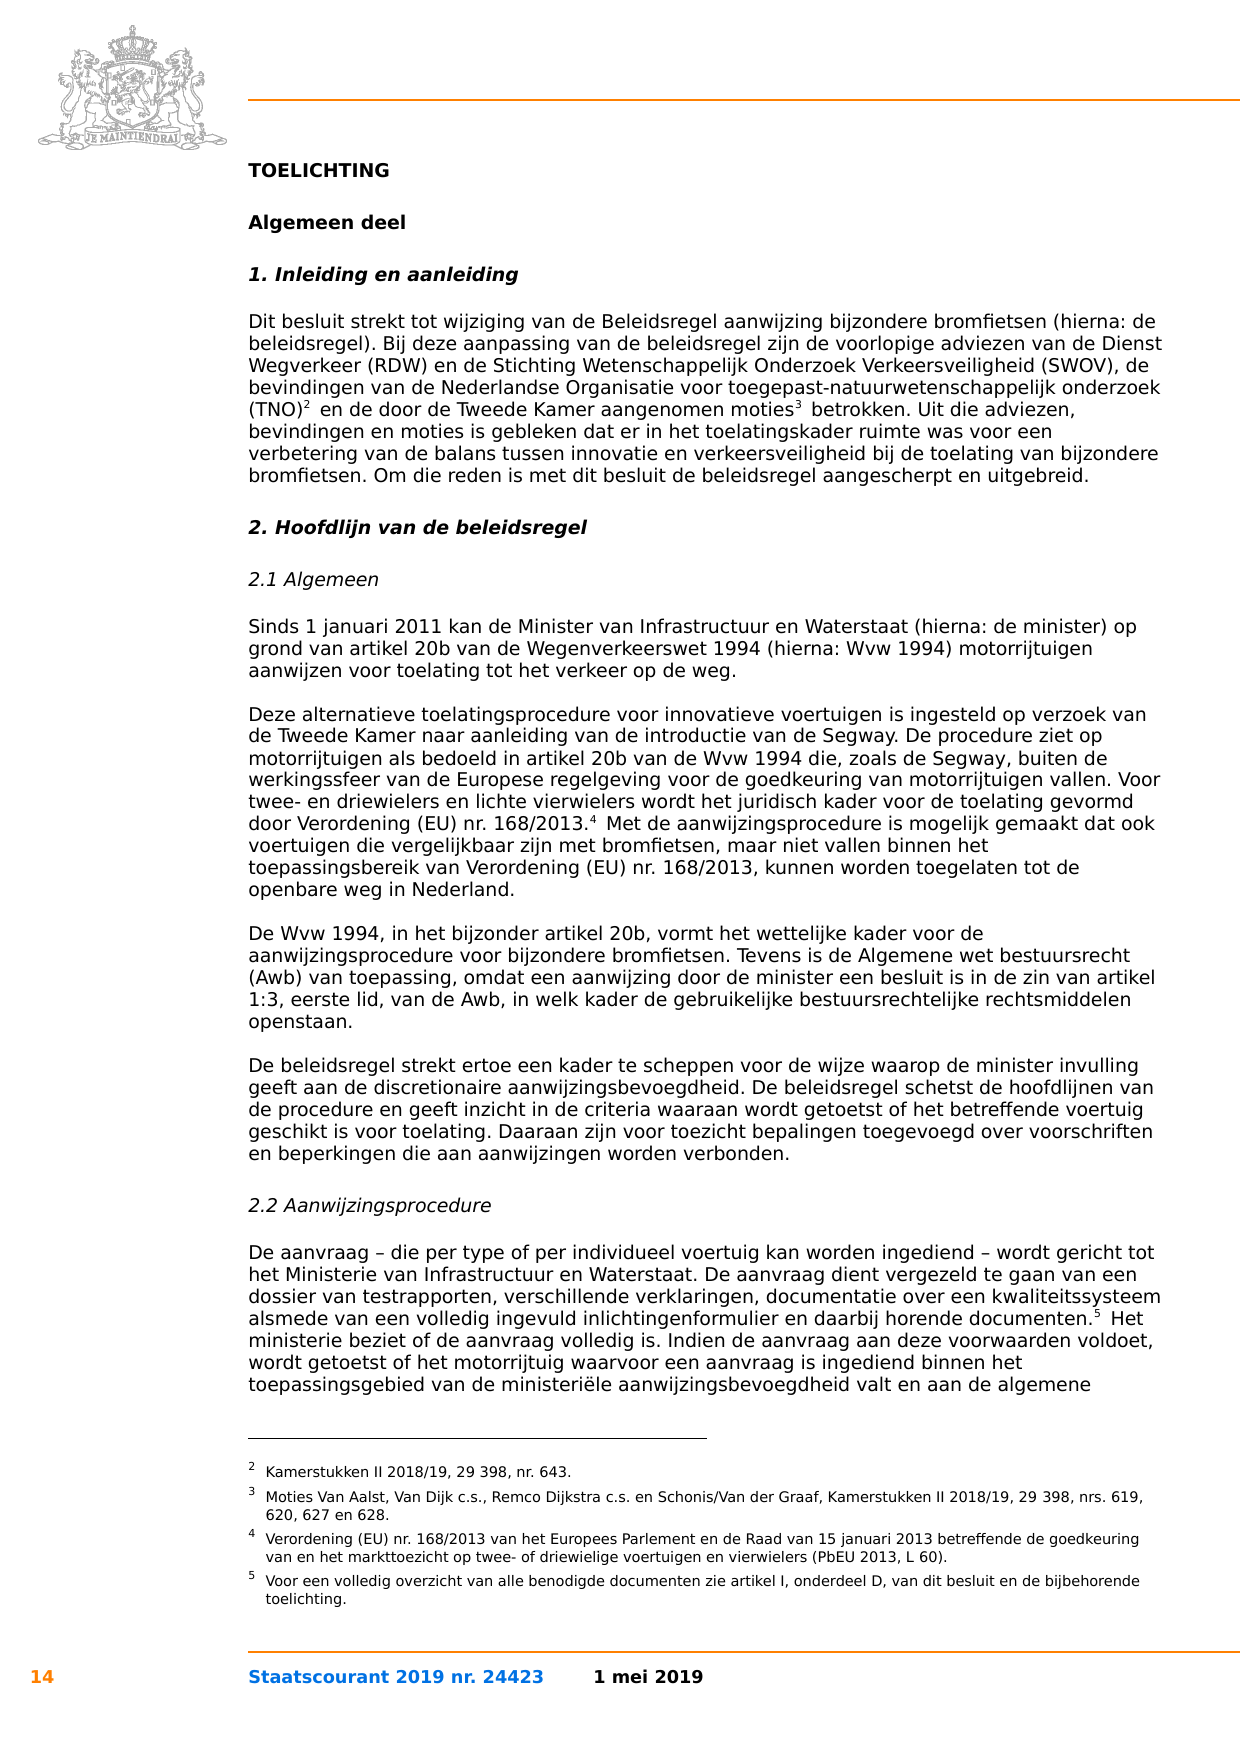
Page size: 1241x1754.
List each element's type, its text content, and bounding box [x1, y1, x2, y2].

subtitle 2.1 Algemeen [248, 569, 1163, 591]
text De beleidsregel strekt ertoe een kader te scheppen voor de wijze waarop de minister invulling geeft aan de discretionaire aanwijzingsbevoegdheid. De beleidsregel schetst de hoofdlijnen van de procedure en geeft inzicht in de criteria waaraan wordt getoetst of het betreffende voertuig geschikt is voor toelating. Daaraan zijn voor toezicht bepalingen toegevoegd over voorschriften en beperkingen die aan aanwijzingen worden verbonden. [248, 1055, 1163, 1165]
subtitle 1. Inleiding en aanleiding [248, 264, 1163, 286]
subtitle 2.2 Aanwijzingsprocedure [248, 1195, 1163, 1217]
subtitle Algemeen deel [248, 212, 1163, 234]
subtitle TOELICHTING [248, 160, 1163, 182]
text Moties Van Aalst, Van Dijk c.s., Remco Dijkstra c.s. en Schonis/Van der Graaf, Kamerstukken II 2018/19, 29 398, nrs. 619, 620, 627 en 628. [248, 1485, 1163, 1524]
text Sinds 1 januari 2011 kan de Minister van Infrastructuur en Waterstaat (hierna: de minister) op grond van artikel 20b van de Wegenverkeerswet 1994 (hierna: Wvw 1994) motorrijtuigen aanwijzen voor toelating tot het verkeer op de weg. [248, 616, 1163, 682]
text De aanvraag – die per type of per individueel voertuig kan worden ingediend – wordt gericht tot het Ministerie van Infrastructuur en Waterstaat. De aanvraag dient vergezeld te gaan van een dossier van testrapporten, verschillende verklaringen, documentatie over een kwaliteitssysteem alsmede van een volledig ingevuld inlichtingenformulier en daarbij horende documenten. Het ministerie beziet of de aanvraag volledig is. Indien de aanvraag aan deze voorwaarden voldoet, wordt getoetst of het motorrijtuig waarvoor een aanvraag is ingediend binnen het toepassingsgebied van de ministeriële aanwijzingsbevoegdheid valt en aan de algemene [248, 1242, 1163, 1396]
text Dit besluit strekt tot wijziging van de Beleidsregel aanwijzing bijzondere bromfietsen (hierna: de beleidsregel). Bij deze aanpassing van de beleidsregel zijn de voorlopige adviezen van de Dienst Wegverkeer (RDW) en de Stichting Wetenschappelijk Onderzoek Verkeersveiligheid (SWOV), de bevindingen van de Nederlandse Organisatie voor toegepast-natuurwetenschappelijk onderzoek (TNO) en de door de Tweede Kamer aangenomen moties betrokken. Uit die adviezen, bevindingen en moties is gebleken dat er in het toelatingskader ruimte was voor een verbetering van de balans tussen innovatie en verkeersveiligheid bij de toelating van bijzondere bromfietsen. Om die reden is met dit besluit de beleidsregel aangescherpt en uitgebreid. [248, 311, 1163, 487]
text Verordening (EU) nr. 168/2013 van het Europees Parlement en de Raad van 15 januari 2013 betreffende de goedkeuring van en het markttoezicht op twee- of driewielige voertuigen en vierwielers (PbEU 2013, L 60). [248, 1527, 1163, 1566]
text Deze alternatieve toelatingsprocedure voor innovatieve voertuigen is ingesteld op verzoek van de Tweede Kamer naar aanleiding van de introductie van de Segway. De procedure ziet op motorrijtuigen als bedoeld in artikel 20b van de Wvw 1994 die, zoals de Segway, buiten de werkingssfeer van de Europese regelgeving voor de goedkeuring van motorrijtuigen vallen. Voor twee- en driewielers en lichte vierwielers wordt het juridisch kader voor de toelating gevormd door Verordening (EU) nr. 168/2013. Met de aanwijzingsprocedure is mogelijk gemaakt dat ook voertuigen die vergelijkbaar zijn met bromfietsen, maar niet vallen binnen het toepassingsbereik van Verordening (EU) nr. 168/2013, kunnen worden toegelaten tot de openbare weg in Nederland. [248, 703, 1163, 901]
text Voor een volledig overzicht van alle benodigde documenten zie artikel I, onderdeel D, van dit besluit en de bijbehorende toelichting. [248, 1569, 1163, 1608]
text Kamerstukken II 2018/19, 29 398, nr. 643. [248, 1460, 1163, 1482]
text De Wvw 1994, in het bijzonder artikel 20b, vormt het wettelijke kader voor de aanwijzingsprocedure voor bijzondere bromfietsen. Tevens is de Algemene wet bestuursrecht (Awb) van toepassing, omdat een aanwijzing door de minister een besluit is in de zin van artikel 1:3, eerste lid, van de Awb, in welk kader de gebruikelijke bestuursrechtelijke rechtsmiddelen openstaan. [248, 923, 1163, 1033]
subtitle 2. Hoofdlijn van de beleidsregel [248, 517, 1163, 539]
picture [38, 25, 227, 150]
